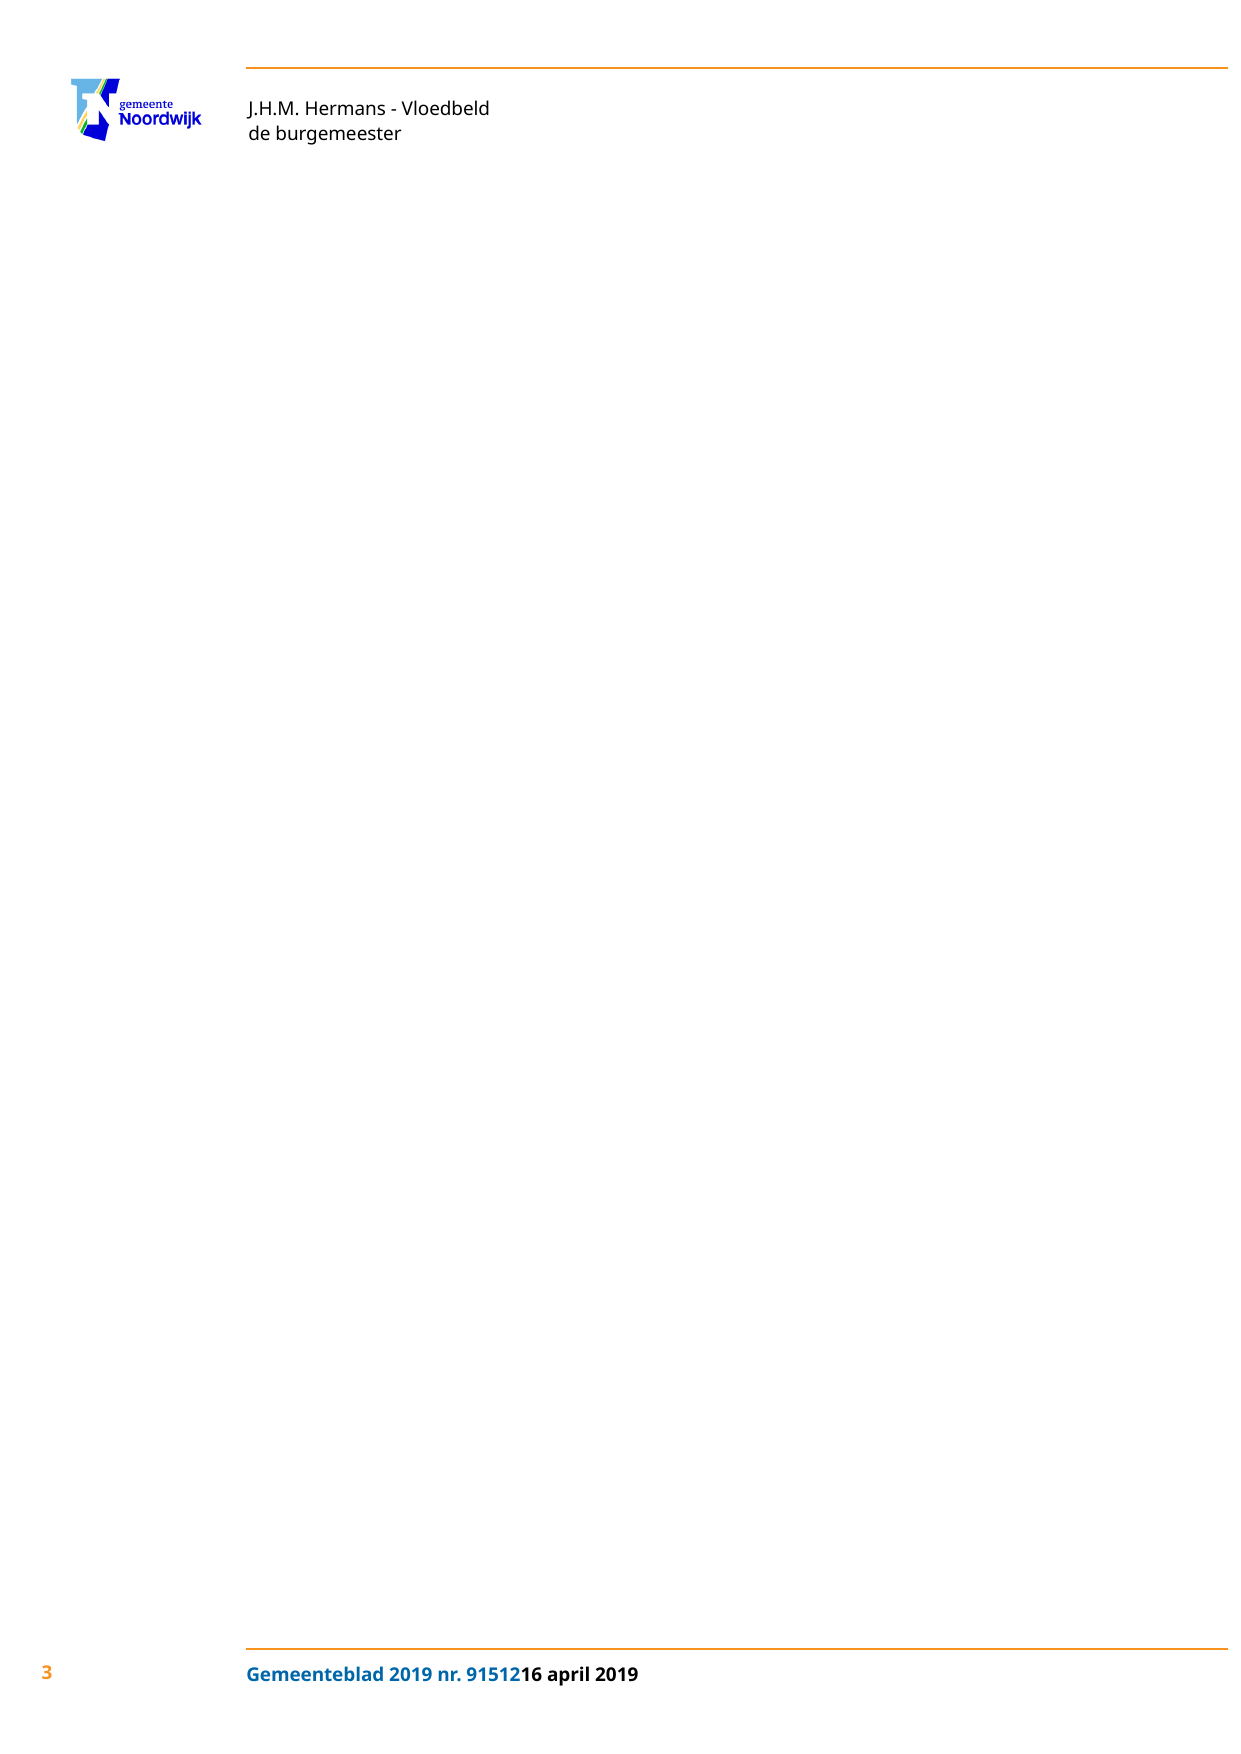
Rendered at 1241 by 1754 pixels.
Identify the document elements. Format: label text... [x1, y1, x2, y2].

text J.H.M. Hermans - Vloedbeld [248, 95, 1152, 121]
text de burgemeester [248, 121, 1152, 146]
picture [41, 47, 231, 172]
